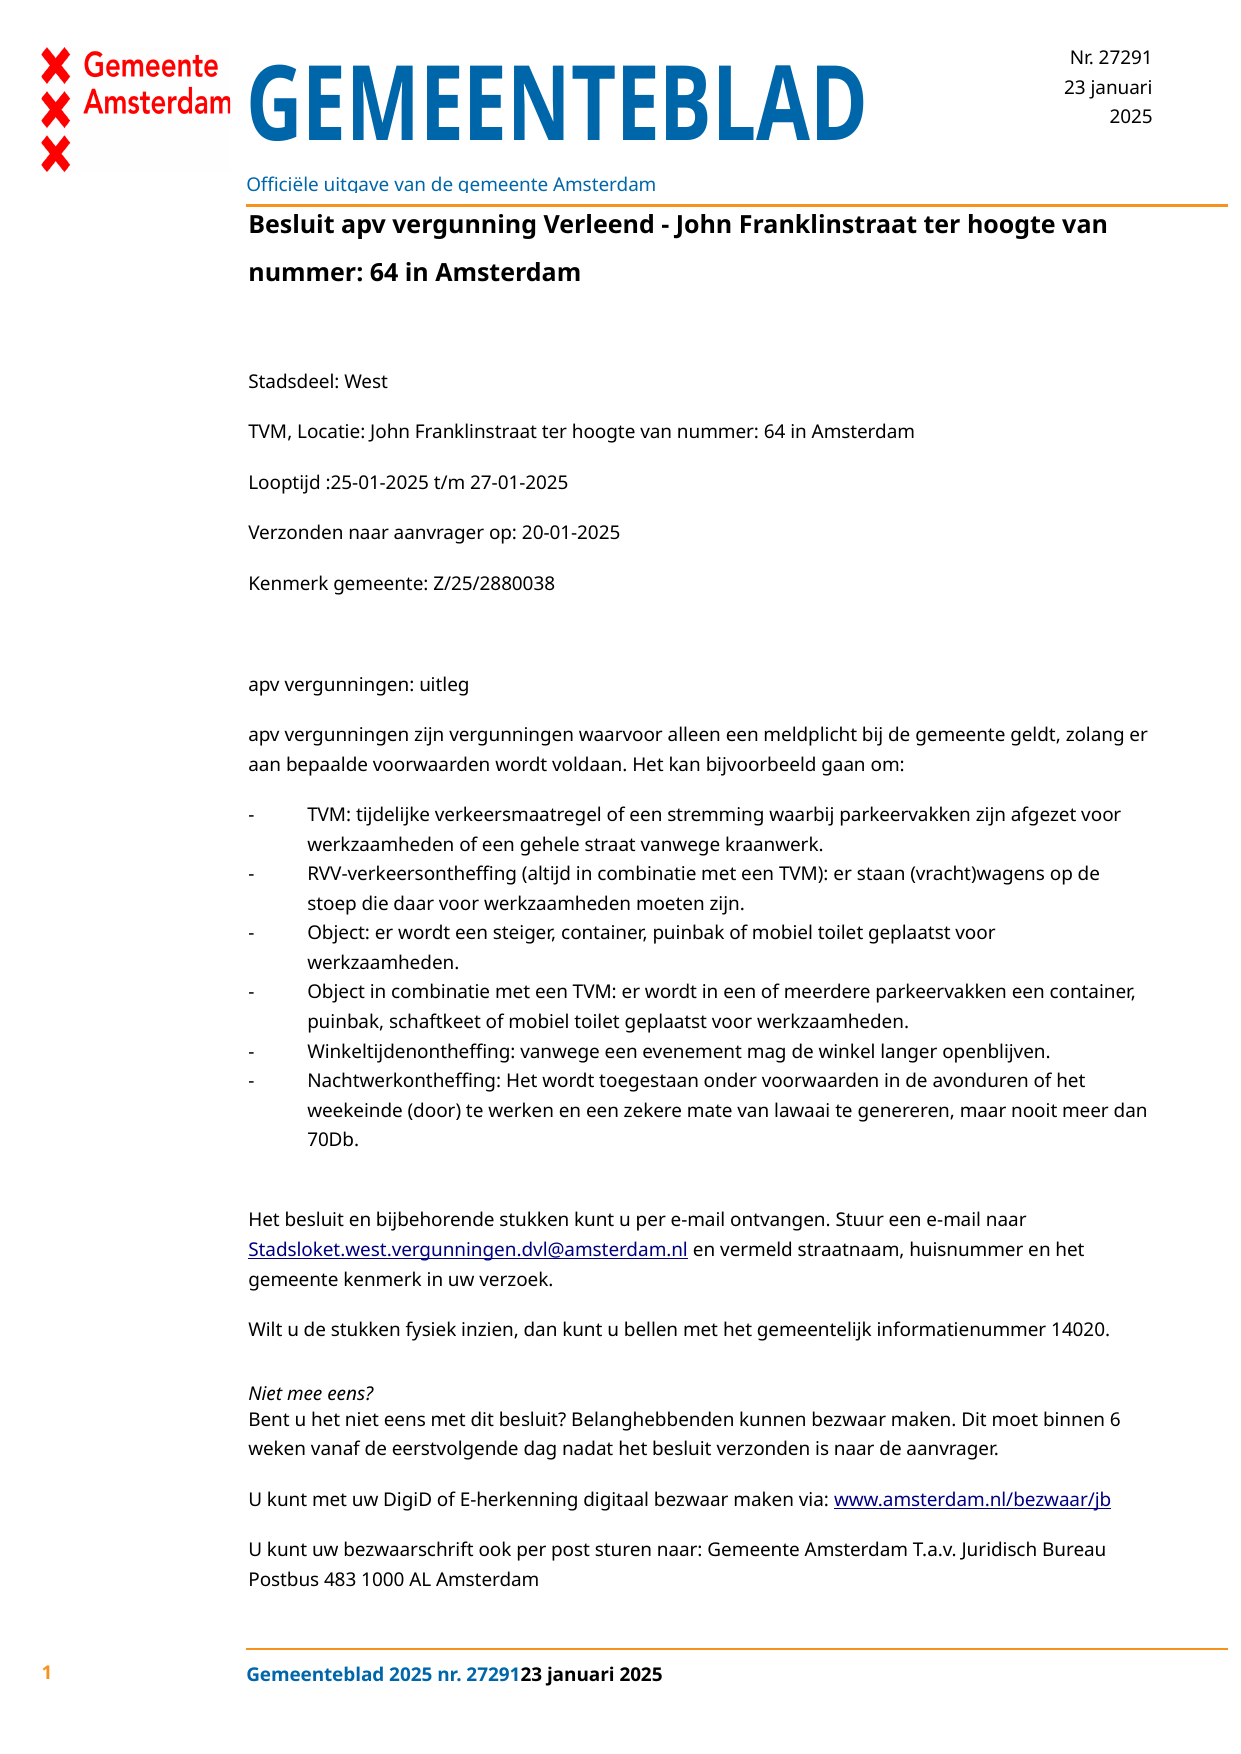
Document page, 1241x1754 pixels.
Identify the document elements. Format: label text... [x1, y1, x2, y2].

text apv vergunningen: uitleg [248, 671, 1152, 697]
text U kunt met uw DigiD of E-herkenning digitaal bezwaar maken via: www.amsterdam.nl/bezwaar/jb [248, 1486, 1152, 1512]
text Niet mee eens? [248, 1380, 1152, 1406]
text Wilt u de stukken fysiek inzien, dan kunt u bellen met het gemeentelijk informatienummer 14020. [248, 1316, 1152, 1342]
list Nachtwerkontheffing: Het wordt toegestaan onder voorwaarden in de avonduren of het weekeinde (door) te werken en een zekere mate van lawaai te genereren, maar nooit meer dan 70Db. [248, 1067, 1152, 1152]
text Stadsdeel: West [248, 368, 1152, 394]
text Bent u het niet eens met dit besluit? Belanghebbenden kunnen bezwaar maken. Dit moet binnen 6 weken vanaf de eerstvolgende dag nadat het besluit verzonden is naar de aanvrager. [248, 1406, 1152, 1461]
list RVV-verkeersontheffing (altijd in combinatie met een TVM): er staan (vracht)wagens op de stoep die daar voor werkzaamheden moeten zijn. [248, 860, 1152, 916]
text apv vergunningen zijn vergunningen waarvoor alleen een meldplicht bij de gemeente geldt, zolang er aan bepaalde voorwaarden wordt voldaan. Het kan bijvoorbeeld gaan om: [248, 721, 1152, 777]
list TVM: tijdelijke verkeersmaatregel of een stremming waarbij parkeervakken zijn afgezet voor werkzaamheden of een gehele straat vanwege kraanwerk. [248, 801, 1152, 857]
text U kunt uw bezwaarschrift ook per post sturen naar: Gemeente Amsterdam T.a.v. Juridisch Bureau Postbus 483 1000 AL Amsterdam [248, 1536, 1152, 1592]
text Kenmerk gemeente: Z/25/2880038 [248, 570, 1152, 596]
text Looptijd :25-01-2025 t/m 27-01-2025 [248, 469, 1152, 495]
list Object: er wordt een steiger, container, puinbak of mobiel toilet geplaatst voor werkzaamheden. [248, 919, 1152, 975]
picture [41, 47, 231, 172]
text Verzonden naar aanvrager op: 20-01-2025 [248, 519, 1152, 545]
text TVM, Locatie: John Franklinstraat ter hoogte van nummer: 64 in Amsterdam [248, 419, 1152, 444]
text Besluit apv vergunning Verleend - John Franklinstraat ter hoogte van nummer: 64 in Amsterdam [248, 207, 1152, 288]
text Het besluit en bijbehorende stukken kunt u per e-mail ontvangen. Stuur een e-mail naar Stadsloket.west.vergunningen.dvl@amsterdam.nl en vermeld straatnaam, huisnummer en het gemeente kenmerk in uw verzoek. [248, 1207, 1152, 1292]
list Winkeltijdenontheffing: vanwege een evenement mag de winkel langer openblijven. [248, 1038, 1152, 1064]
list Object in combinatie met een TVM: er wordt in een of meerdere parkeervakken een container, puinbak, schaftkeet of mobiel toilet geplaatst voor werkzaamheden. [248, 979, 1152, 1034]
